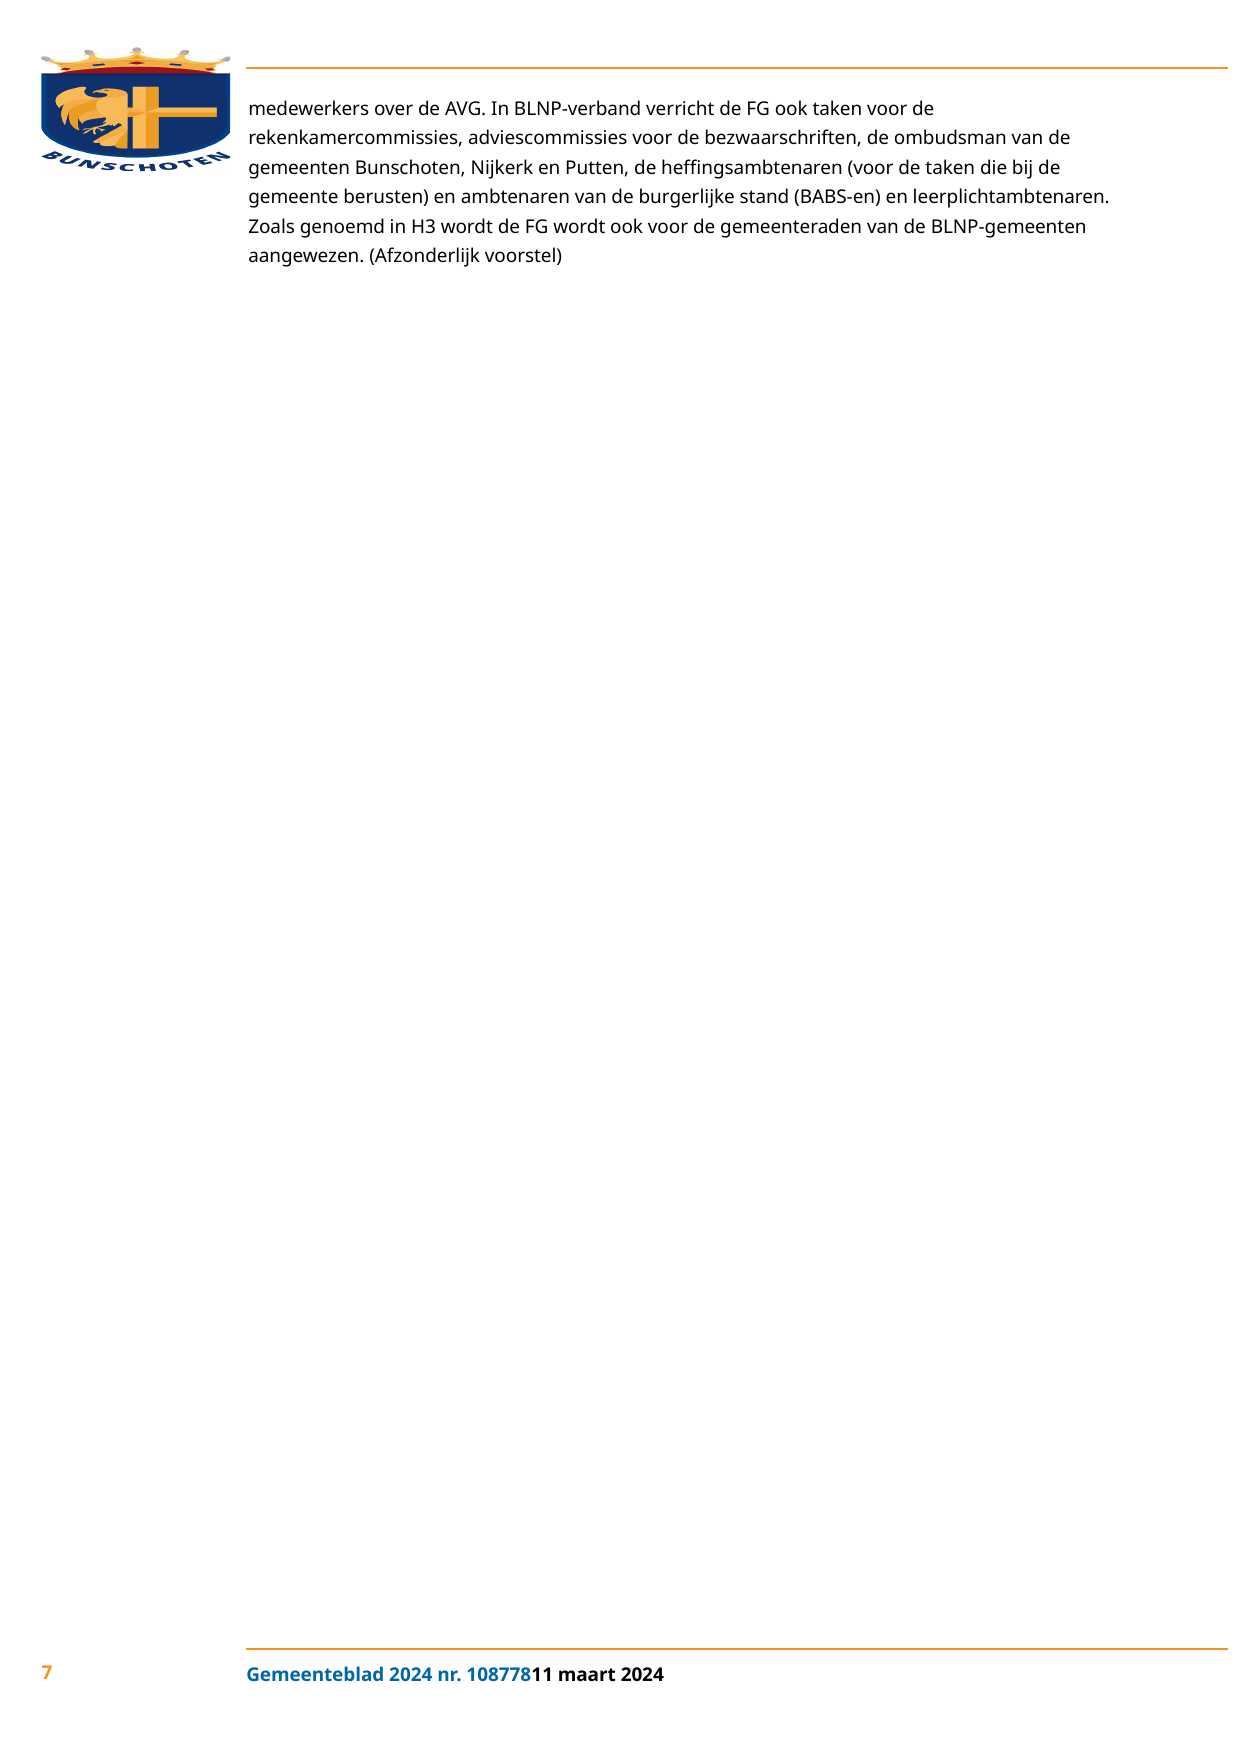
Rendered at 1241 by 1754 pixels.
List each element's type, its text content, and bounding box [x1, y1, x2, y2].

picture [41, 47, 231, 172]
text medewerkers over de AVG. In BLNP-verband verricht de FG ook taken voor de rekenkamercommissies, adviescommissies voor de bezwaarschriften, de ombudsman van de gemeenten Bunschoten, Nijkerk en Putten, de heffingsambtenaren (voor de taken die bij de gemeente berusten) en ambtenaren van de burgerlijke stand (BABS-en) en leerplichtambtenaren. Zoals genoemd in H3 wordt de FG wordt ook voor de gemeenteraden van de BLNP-gemeenten aangewezen. (Afzonderlijk voorstel) [248, 95, 1152, 268]
